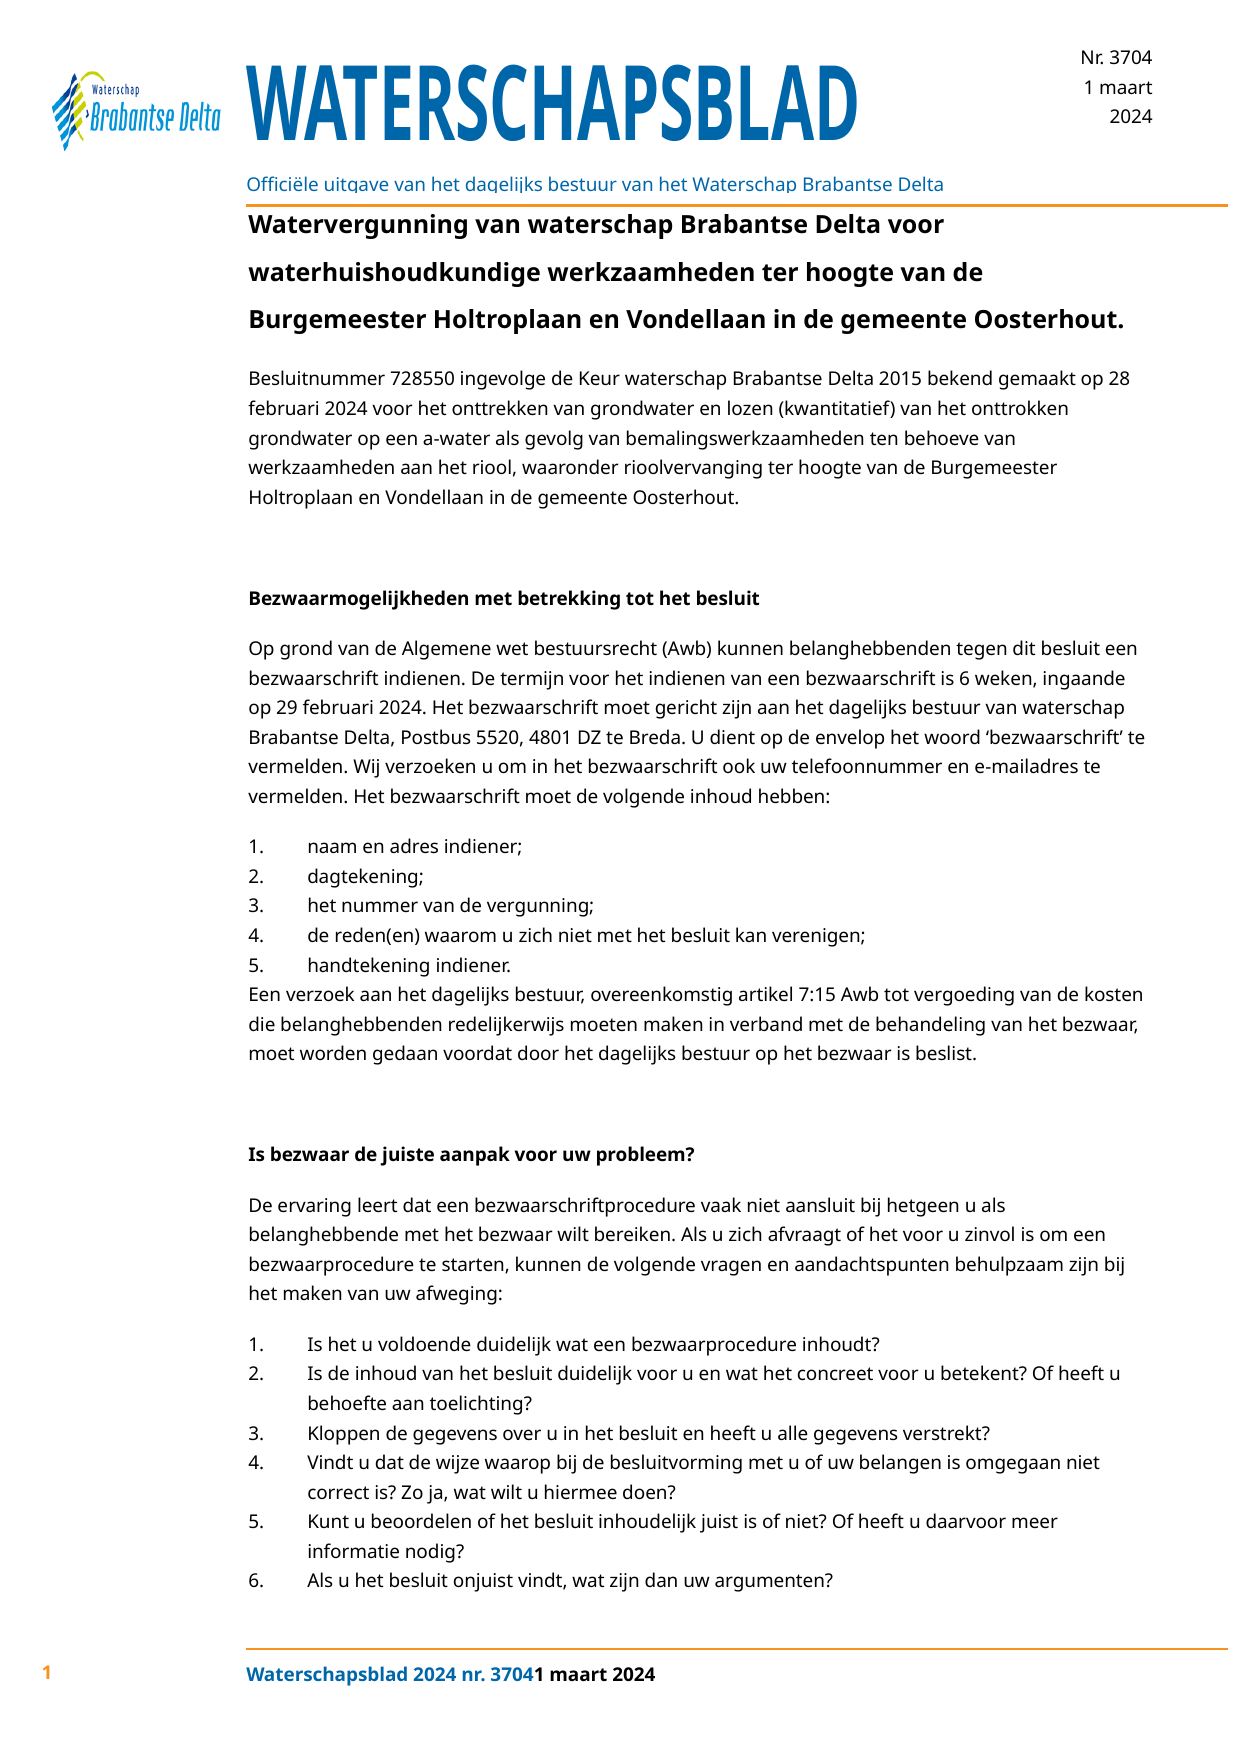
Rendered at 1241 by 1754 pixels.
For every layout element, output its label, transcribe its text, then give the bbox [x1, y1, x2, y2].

list Kloppen de gegevens over u in het besluit en heeft u alle gegevens verstrekt? [248, 1420, 1152, 1445]
list dagtekening; [248, 863, 1152, 889]
text Een verzoek aan het dagelijks bestuur, overeenkomstig artikel 7:15 Awb tot vergoeding van de kosten die belanghebbenden redelijkerwijs moeten maken in verband met de behandeling van het bezwaar, moet worden gedaan voordat door het dagelijks bestuur op het bezwaar is beslist. [248, 981, 1152, 1066]
list Als u het besluit onjuist vindt, wat zijn dan uw argumenten? [248, 1568, 1152, 1593]
text Besluitnummer 728550 ingevolge de Keur waterschap Brabantse Delta 2015 bekend gemaakt op 28 februari 2024 voor het onttrekken van grondwater en lozen (kwantitatief) van het onttrokken grondwater op een a-water als gevolg van bemalingswerkzaamheden ten behoeve van werkzaamheden aan het riool, waaronder rioolvervanging ter hoogte van de Burgemeester Holtroplaan en Vondellaan in de gemeente Oosterhout. [248, 366, 1152, 509]
list het nummer van de vergunning; [248, 893, 1152, 918]
text Bezwaarmogelijkheden met betrekking tot het besluit [248, 585, 1152, 610]
text Watervergunning van waterschap Brabantse Delta voor waterhuishoudkundige werkzaamheden ter hoogte van de Burgemeester Holtroplaan en Vondellaan in de gemeente Oosterhout. [248, 207, 1152, 336]
list Kunt u beoordelen of het besluit inhoudelijk juist is of niet? Of heeft u daarvoor meer informatie nodig? [248, 1508, 1152, 1564]
text Is bezwaar de juiste aanpak voor uw probleem? [248, 1141, 1152, 1167]
list Vindt u dat de wijze waarop bij de besluitvorming met u of uw belangen is omgegaan niet correct is? Zo ja, wat wilt u hiermee doen? [248, 1449, 1152, 1504]
list de reden(en) waarom u zich niet met het besluit kan verenigen; [248, 922, 1152, 948]
list naam en adres indiener; [248, 833, 1152, 859]
list Is het u voldoende duidelijk wat een bezwaarprocedure inhoudt? [248, 1331, 1152, 1357]
list handtekening indiener. [248, 952, 1152, 977]
list Is de inhoud van het besluit duidelijk voor u en wat het concreet voor u betekent? Of heeft u behoefte aan toelichting? [248, 1361, 1152, 1416]
text De ervaring leert dat een bezwaarschriftprocedure vaak niet aansluit bij hetgeen u als belanghebbende met het bezwaar wilt bereiken. Als u zich afvraagt of het voor u zinvol is om een bezwaarprocedure te starten, kunnen de volgende vragen en aandachtspunten behulpzaam zijn bij het maken van uw afweging: [248, 1192, 1152, 1306]
text Op grond van de Algemene wet bestuursrecht (Awb) kunnen belanghebbenden tegen dit besluit een bezwaarschrift indienen. De termijn voor het indienen van een bezwaarschrift is 6 weken, ingaande op 29 februari 2024. Het bezwaarschrift moet gericht zijn aan het dagelijks bestuur van waterschap Brabantse Delta, Postbus 5520, 4801 DZ te Breda. U dient op de envelop het woord ‘bezwaarschrift’ te vermelden. Wij verzoeken u om in het bezwaarschrift ook uw telefoonnummer en e‑mailadres te vermelden. Het bezwaarschrift moet de volgende inhoud hebben: [248, 635, 1152, 809]
picture [41, 47, 231, 172]
